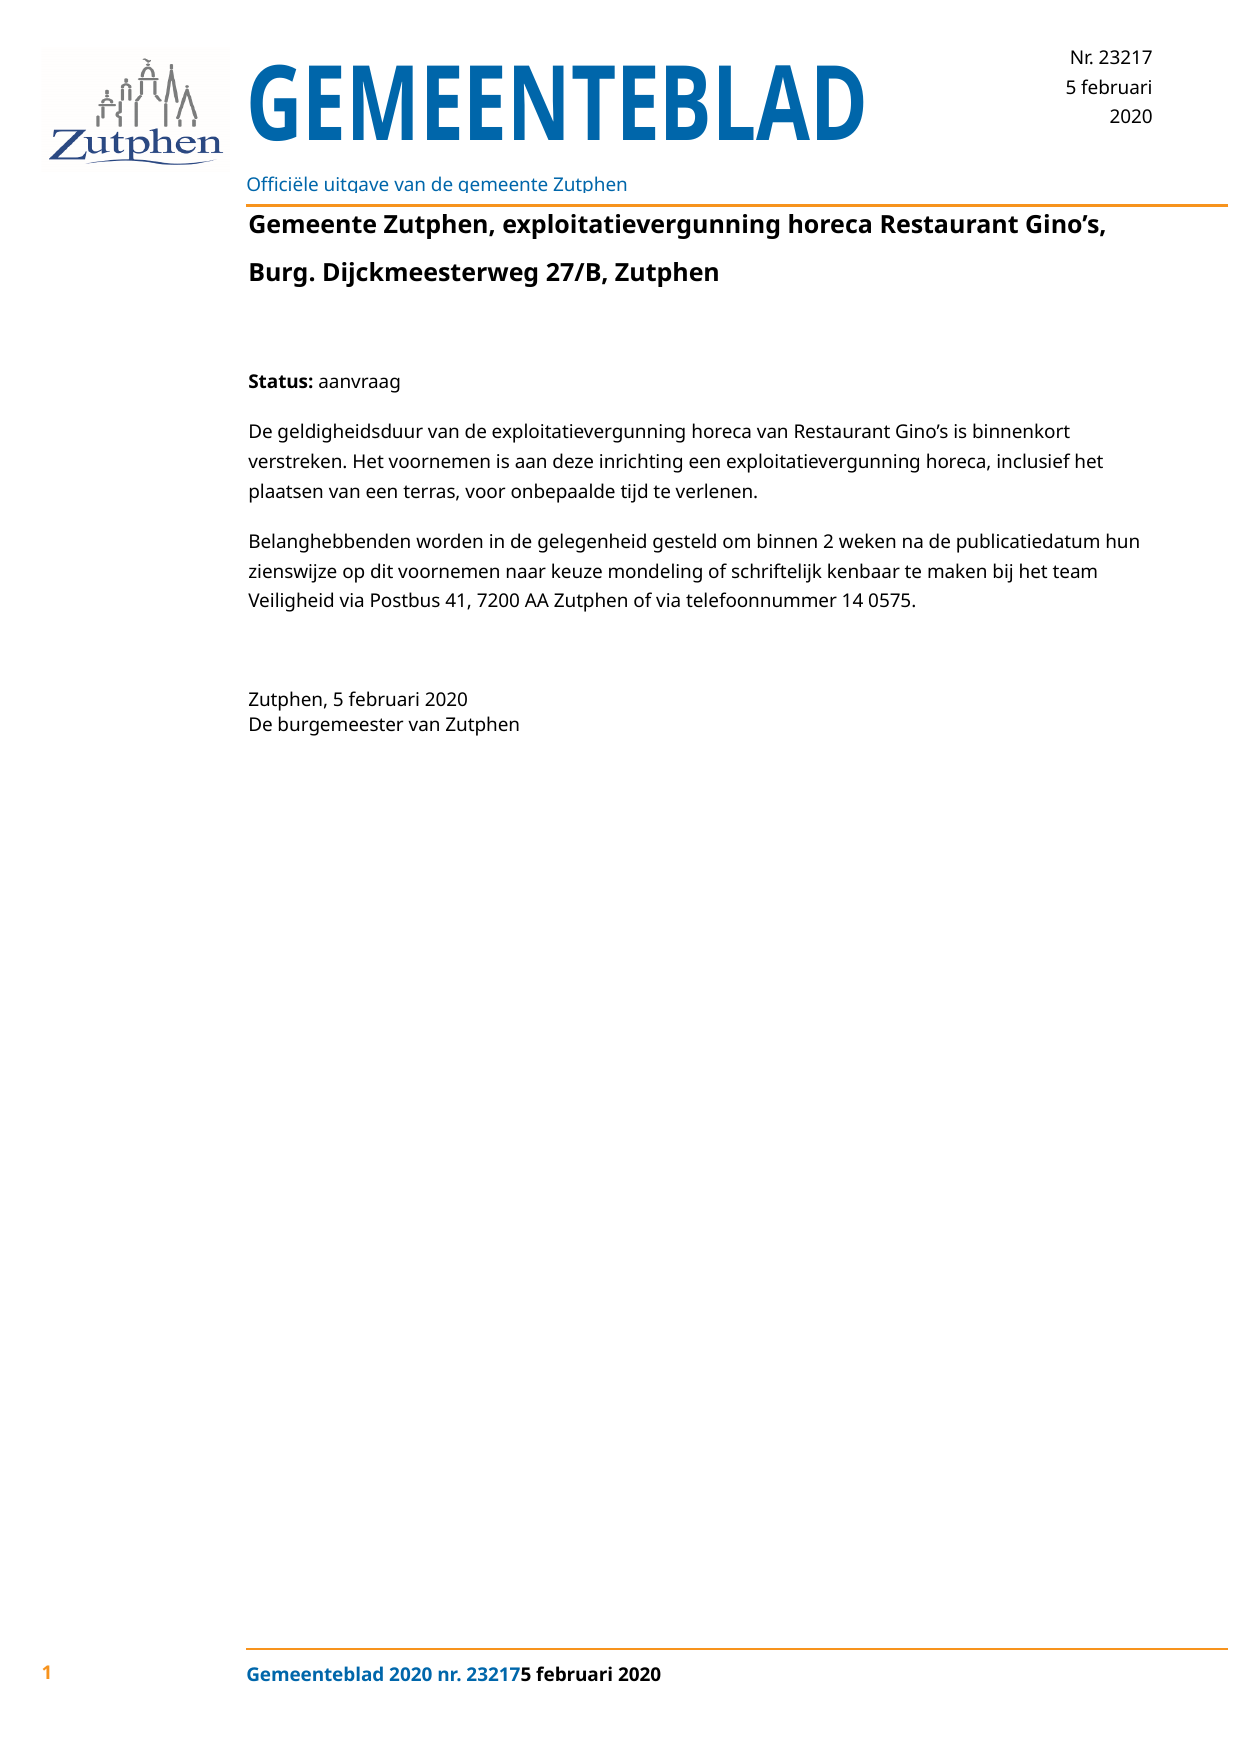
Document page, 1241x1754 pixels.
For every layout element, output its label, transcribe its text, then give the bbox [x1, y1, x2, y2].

text Gemeente Zutphen, exploitatievergunning horeca Restaurant Gino’s, Burg. Dijckmeesterweg 27/B, Zutphen [248, 207, 1152, 288]
text De burgemeester van Zutphen [248, 711, 1152, 737]
text De geldigheidsduur van de exploitatievergunning horeca van Restaurant Gino’s is binnenkort verstreken. Het voornemen is aan deze inrichting een exploitatievergunning horeca, inclusief het plaatsen van een terras, voor onbepaalde tijd te verlenen. [248, 419, 1152, 504]
picture [41, 47, 231, 172]
text Zutphen, 5 februari 2020 [248, 686, 1152, 711]
text Status: aanvraag [248, 368, 1152, 394]
text Belanghebbenden worden in de gelegenheid gesteld om binnen 2 weken na de publicatiedatum hun zienswijze op dit voornemen naar keuze mondeling of schriftelijk kenbaar te maken bij het team Veiligheid via Postbus 41, 7200 AA Zutphen of via telefoonnummer 14 0575. [248, 528, 1152, 613]
